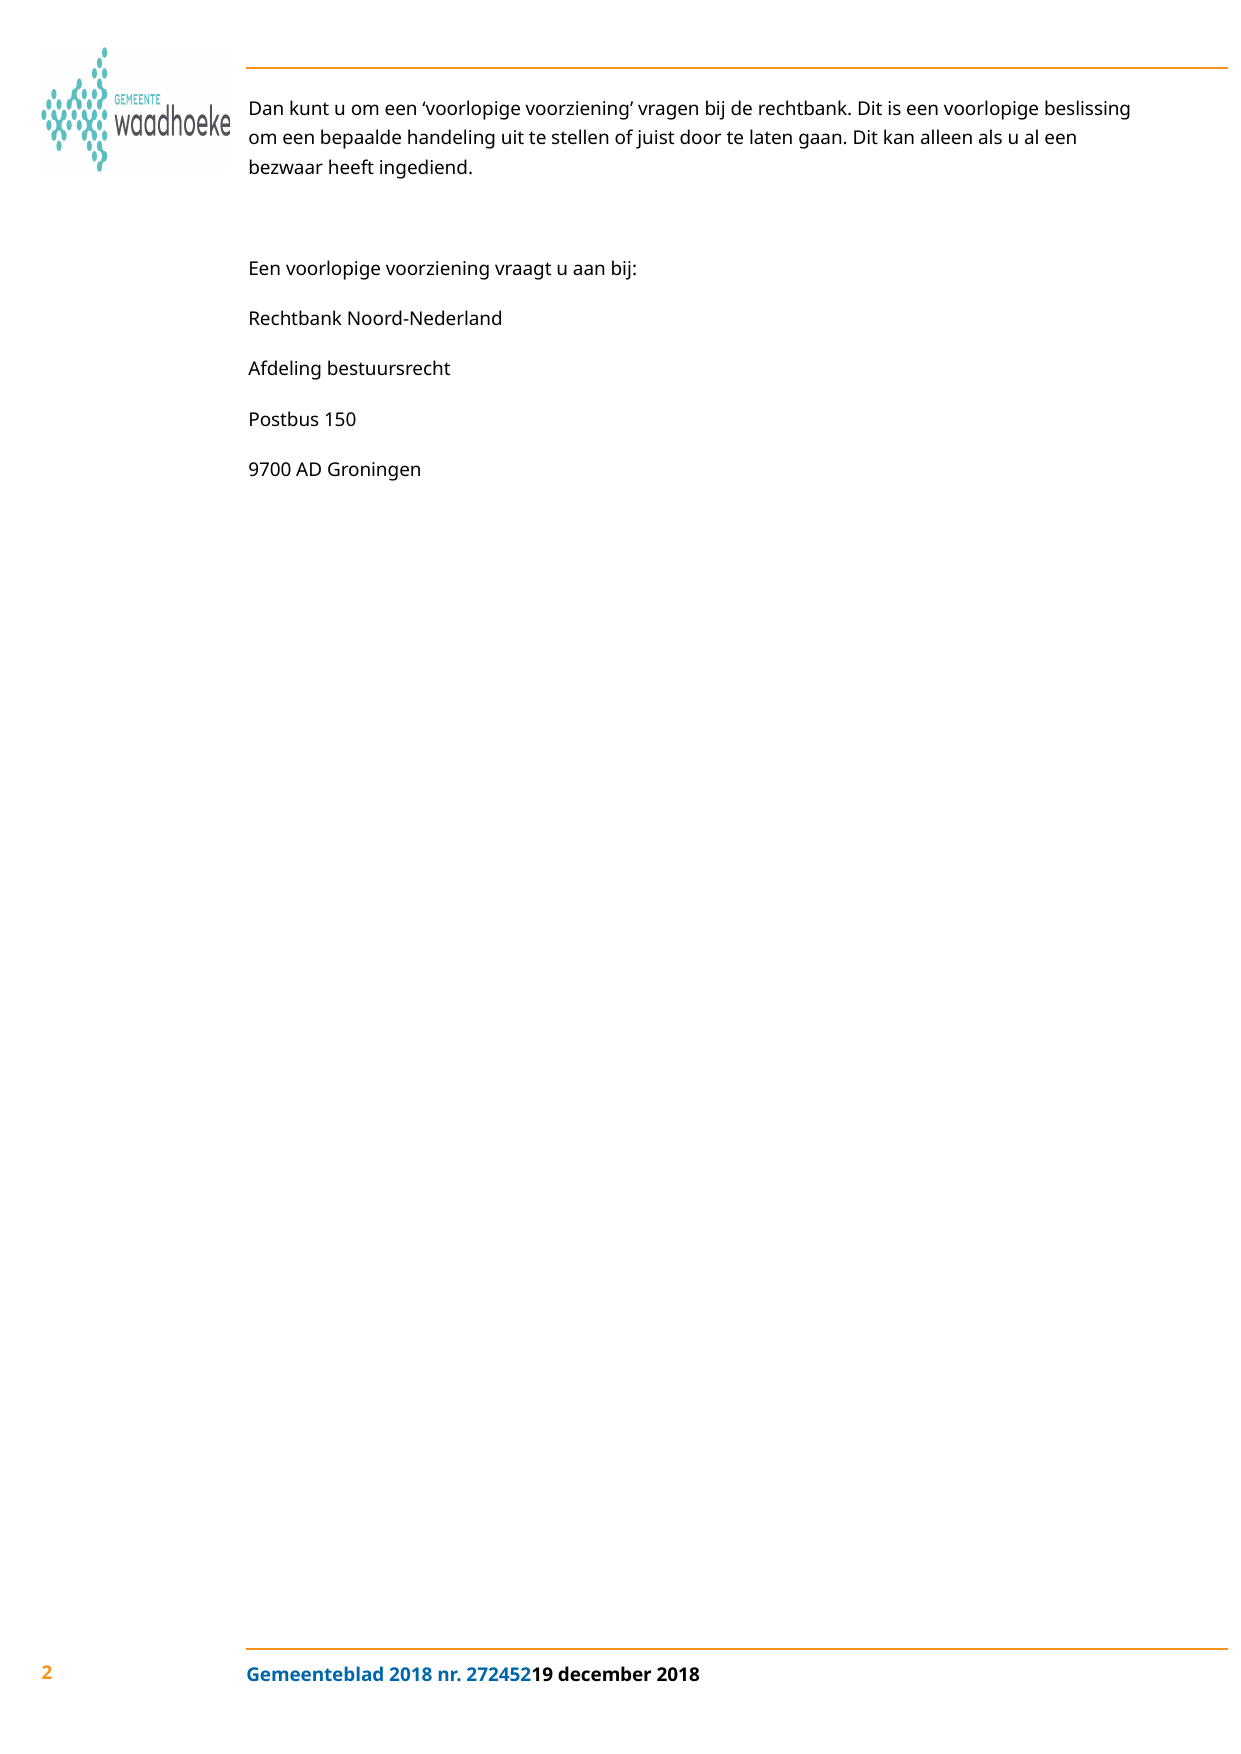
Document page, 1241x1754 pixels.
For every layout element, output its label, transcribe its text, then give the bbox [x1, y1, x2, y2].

picture [41, 47, 231, 172]
text Afdeling bestuursrecht [248, 356, 1152, 381]
text Postbus 150 [248, 406, 1152, 432]
text Rechtbank Noord-Nederland [248, 305, 1152, 331]
text Dan kunt u om een ‘voorlopige voorziening’ vragen bij de rechtbank. Dit is een voorlopige beslissing om een bepaalde handeling uit te stellen of juist door te laten gaan. Dit kan alleen als u al een bezwaar heeft ingediend. [248, 95, 1152, 180]
text Een voorlopige voorziening vraagt u aan bij: [248, 255, 1152, 281]
text 9700 AD Groningen [248, 456, 1152, 482]
